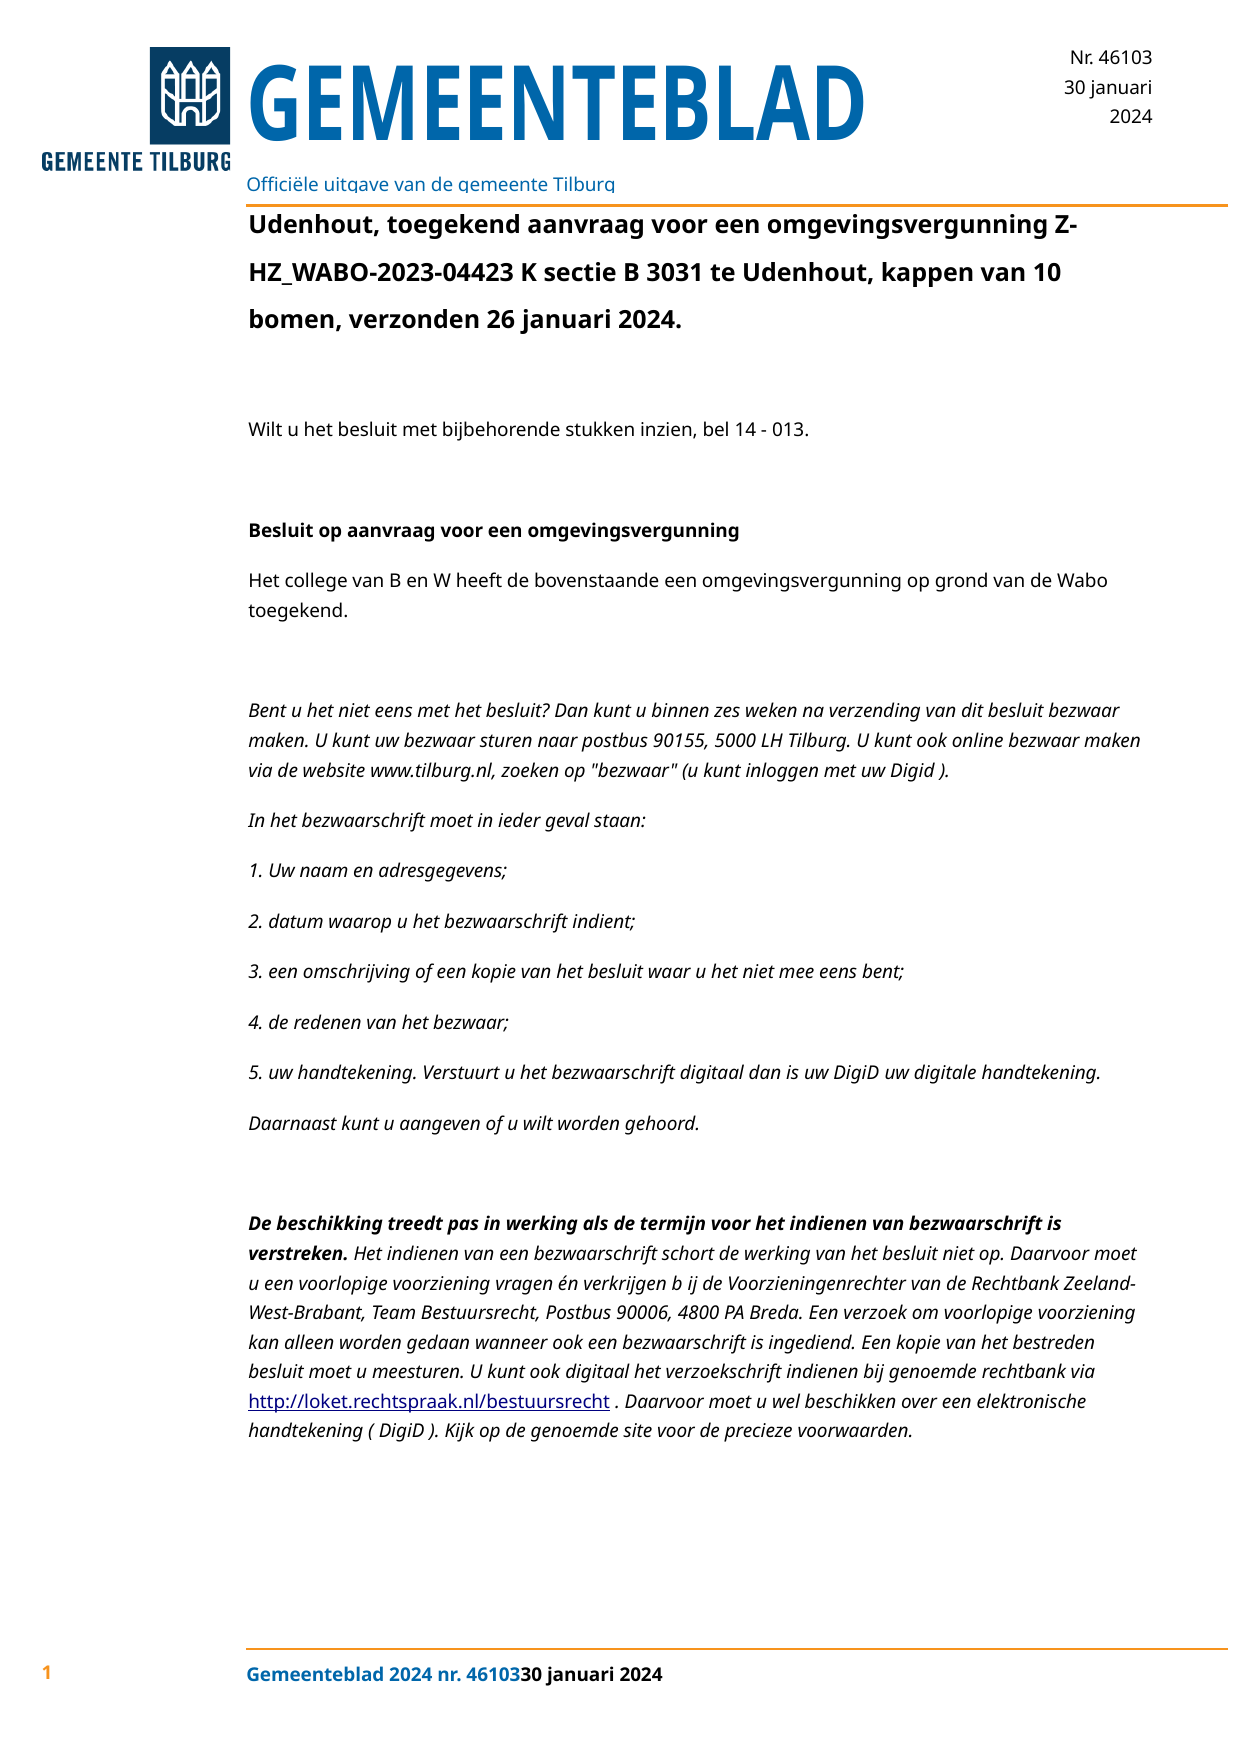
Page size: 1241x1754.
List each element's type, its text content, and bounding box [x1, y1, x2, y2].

text 3. een omschrijving of een kopie van het besluit waar u het niet mee eens bent; [248, 958, 1152, 984]
text 1. Uw naam en adresgegevens; [248, 858, 1152, 883]
text De beschikking treedt pas in werking als de termijn voor het indienen van bezwaarschrift is verstreken. Het indienen van een bezwaarschrift schort de werking van het besluit niet op. Daarvoor moet u een voorlopige voorziening vragen én verkrijgen b ij de Voorzieningenrechter van de Rechtbank Zeeland-West-Brabant, Team Bestuursrecht, Postbus 90006, 4800 PA Breda. Een verzoek om voorlopige voorziening kan alleen worden gedaan wanneer ook een bezwaarschrift is ingediend. Een kopie van het bestreden besluit moet u meesturen. U kunt ook digitaal het verzoekschrift indienen bij genoemde rechtbank via http://loket.rechtspraak.nl/bestuursrecht . Daarvoor moet u wel beschikken over een elektronische handtekening ( DigiD ). Kijk op de genoemde site voor de precieze voorwaarden. [248, 1211, 1152, 1443]
text In het bezwaarschrift moet in ieder geval staan: [248, 807, 1152, 833]
picture [41, 47, 231, 172]
text Het college van B en W heeft de bovenstaande een omgevingsvergunning op grond van de Wabo toegekend. [248, 567, 1152, 622]
text 5. uw handtekening. Verstuurt u het bezwaarschrift digitaal dan is uw DigiD uw digitale handtekening. [248, 1059, 1152, 1085]
text 4. de redenen van het bezwaar; [248, 1009, 1152, 1034]
text Wilt u het besluit met bijbehorende stukken inzien, bel 14 - 013. [248, 416, 1152, 442]
text 2. datum waarop u het bezwaarschrift indient; [248, 908, 1152, 934]
text Besluit op aanvraag voor een omgevingsvergunning [248, 517, 1152, 542]
text Bent u het niet eens met het besluit? Dan kunt u binnen zes weken na verzending van dit besluit bezwaar maken. U kunt uw bezwaar sturen naar postbus 90155, 5000 LH Tilburg. U kunt ook online bezwaar maken via de website www.tilburg.nl, zoeken op "bezwaar" (u kunt inloggen met uw Digid ). [248, 698, 1152, 782]
text Udenhout, toegekend aanvraag voor een omgevingsvergunning Z-HZ_WABO-2023-04423 K sectie B 3031 te Udenhout, kappen van 10 bomen, verzonden 26 januari 2024. [248, 207, 1152, 336]
text Daarnaast kunt u aangeven of u wilt worden gehoord. [248, 1110, 1152, 1135]
